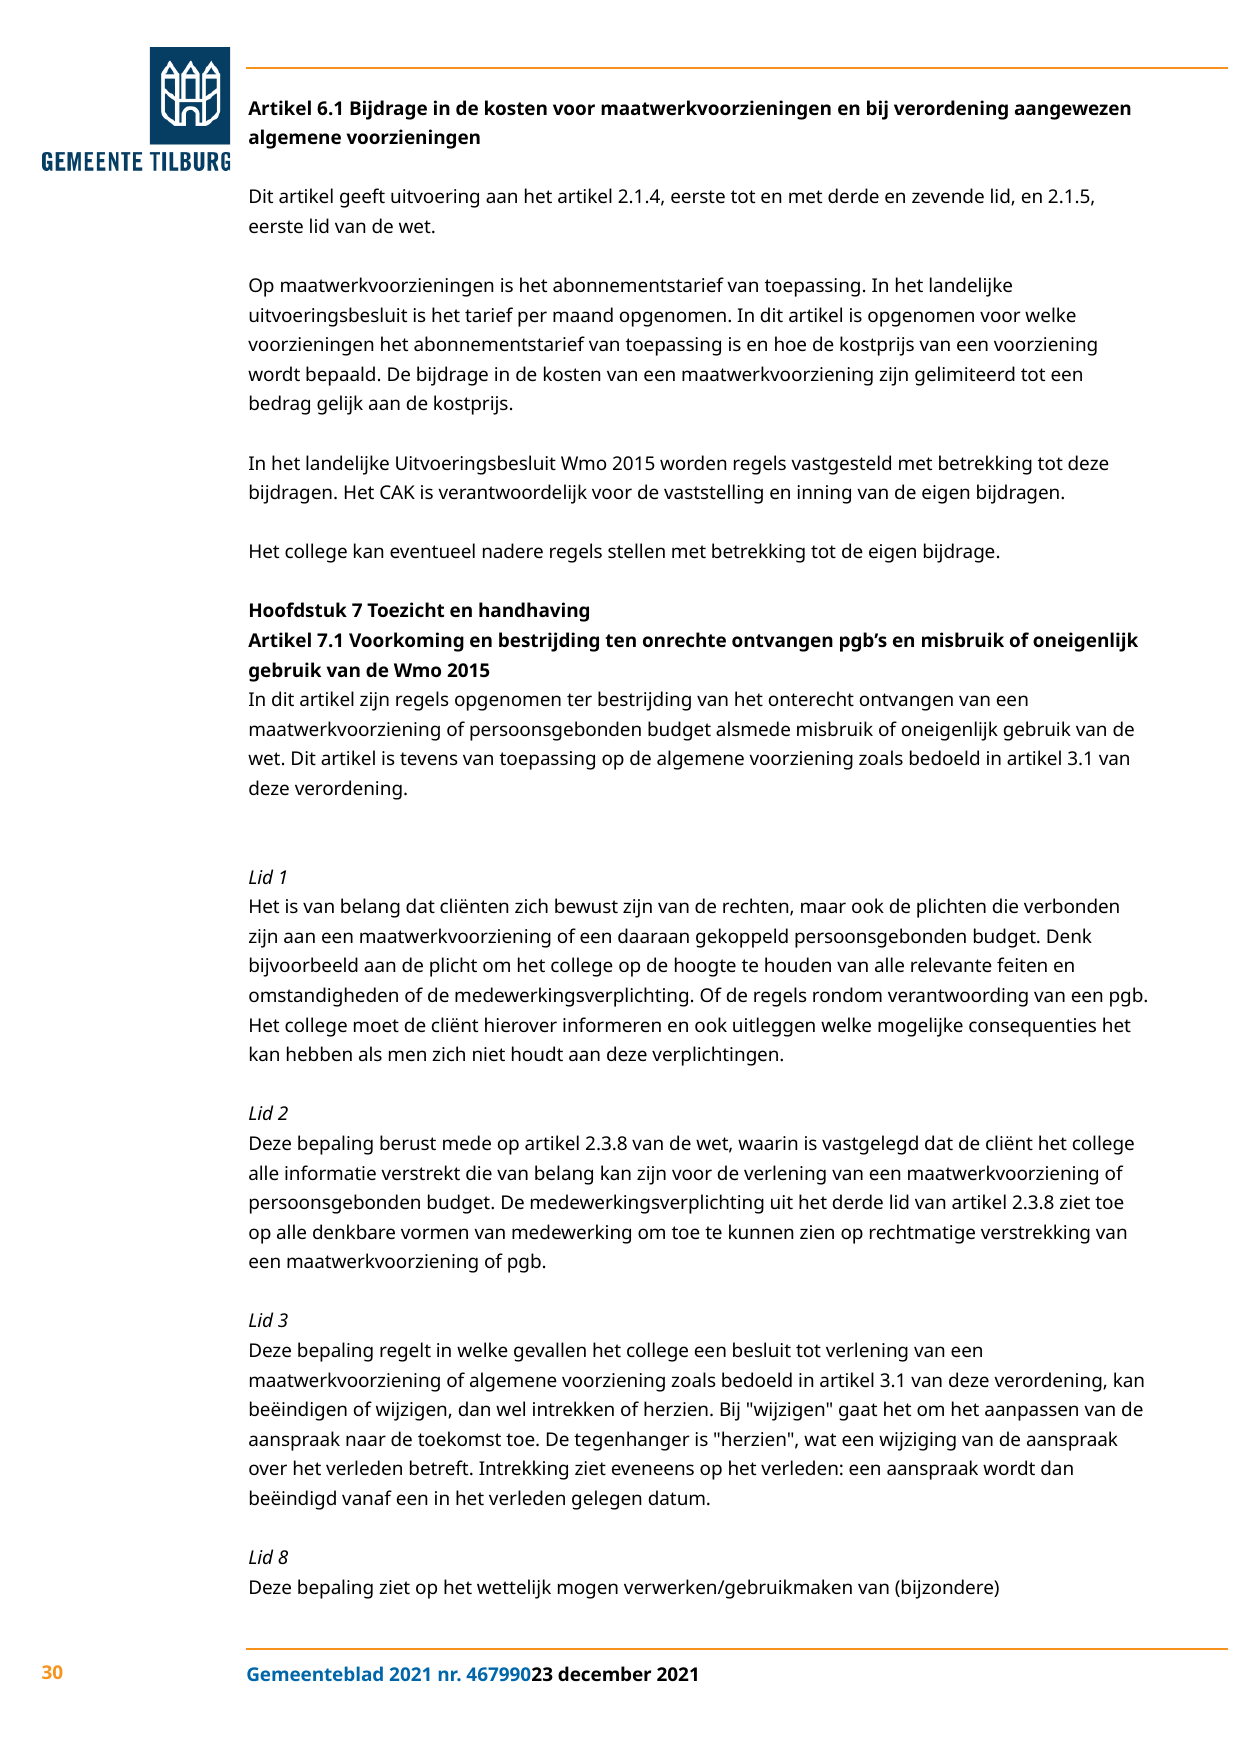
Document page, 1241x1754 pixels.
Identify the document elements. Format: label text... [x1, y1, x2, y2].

text Deze bepaling berust mede op artikel 2.3.8 van de wet, waarin is vastgelegd dat de cliënt het college alle informatie verstrekt die van belang kan zijn voor de verlening van een maatwerkvoorziening of persoonsgebonden budget. De medewerkingsverplichting uit het derde lid van artikel 2.3.8 ziet toe op alle denkbare vormen van medewerking om toe te kunnen zien op rechtmatige verstrekking van een maatwerkvoorziening of pgb. [248, 1130, 1152, 1274]
text Dit artikel geeft uitvoering aan het artikel 2.1.4, eerste tot en met derde en zevende lid, en 2.1.5, eerste lid van de wet. [248, 183, 1152, 239]
text Op maatwerkvoorzieningen is het abonnementstarief van toepassing. In het landelijke uitvoeringsbesluit is het tarief per maand opgenomen. In dit artikel is opgenomen voor welke voorzieningen het abonnementstarief van toepassing is en hoe de kostprijs van een voorziening wordt bepaald. De bijdrage in de kosten van een maatwerkvoorziening zijn gelimiteerd tot een bedrag gelijk aan de kostprijs. [248, 272, 1152, 416]
text Deze bepaling ziet op het wettelijk mogen verwerken/gebruikmaken van (bijzondere) [248, 1574, 1152, 1600]
text Hoofdstuk 7 Toezicht en handhaving [248, 598, 1152, 623]
text In het landelijke Uitvoeringsbesluit Wmo 2015 worden regels vastgesteld met betrekking tot deze bijdragen. Het CAK is verantwoordelijk voor de vaststelling en inning van de eigen bijdragen. [248, 450, 1152, 505]
text Lid 8 [248, 1544, 1152, 1570]
picture [41, 47, 231, 172]
text Lid 2 [248, 1101, 1152, 1126]
text In dit artikel zijn regels opgenomen ter bestrijding van het onterecht ontvangen van een maatwerkvoorziening of persoonsgebonden budget alsmede misbruik of oneigenlijk gebruik van de wet. Dit artikel is tevens van toepassing op de algemene voorziening zoals bedoeld in artikel 3.1 van deze verordening. [248, 686, 1152, 801]
text Het college kan eventueel nadere regels stellen met betrekking tot de eigen bijdrage. [248, 538, 1152, 564]
text Artikel 6.1 Bijdrage in de kosten voor maatwerkvoorzieningen en bij verordening aangewezen algemene voorzieningen [248, 95, 1152, 150]
text Lid 1 [248, 864, 1152, 890]
text Artikel 7.1 Voorkoming en bestrijding ten onrechte ontvangen pgb’s en misbruik of oneigenlijk gebruik van de Wmo 2015 [248, 627, 1152, 683]
text Het is van belang dat cliënten zich bewust zijn van de rechten, maar ook de plichten die verbonden zijn aan een maatwerkvoorziening of een daaraan gekoppeld persoonsgebonden budget. Denk bijvoorbeeld aan de plicht om het college op de hoogte te houden van alle relevante feiten en omstandigheden of de medewerkingsverplichting. Of de regels rondom verantwoording van een pgb. Het college moet de cliënt hierover informeren en ook uitleggen welke mogelijke consequenties het kan hebben als men zich niet houdt aan deze verplichtingen. [248, 893, 1152, 1067]
text Lid 3 [248, 1308, 1152, 1333]
text Deze bepaling regelt in welke gevallen het college een besluit tot verlening van een maatwerkvoorziening of algemene voorziening zoals bedoeld in artikel 3.1 van deze verordening, kan beëindigen of wijzigen, dan wel intrekken of herzien. Bij "wijzigen" gaat het om het aanpassen van de aanspraak naar de toekomst toe. De tegenhanger is "herzien", wat een wijziging van de aanspraak over het verleden betreft. Intrekking ziet eveneens op het verleden: een aanspraak wordt dan beëindigd vanaf een in het verleden gelegen datum. [248, 1337, 1152, 1511]
